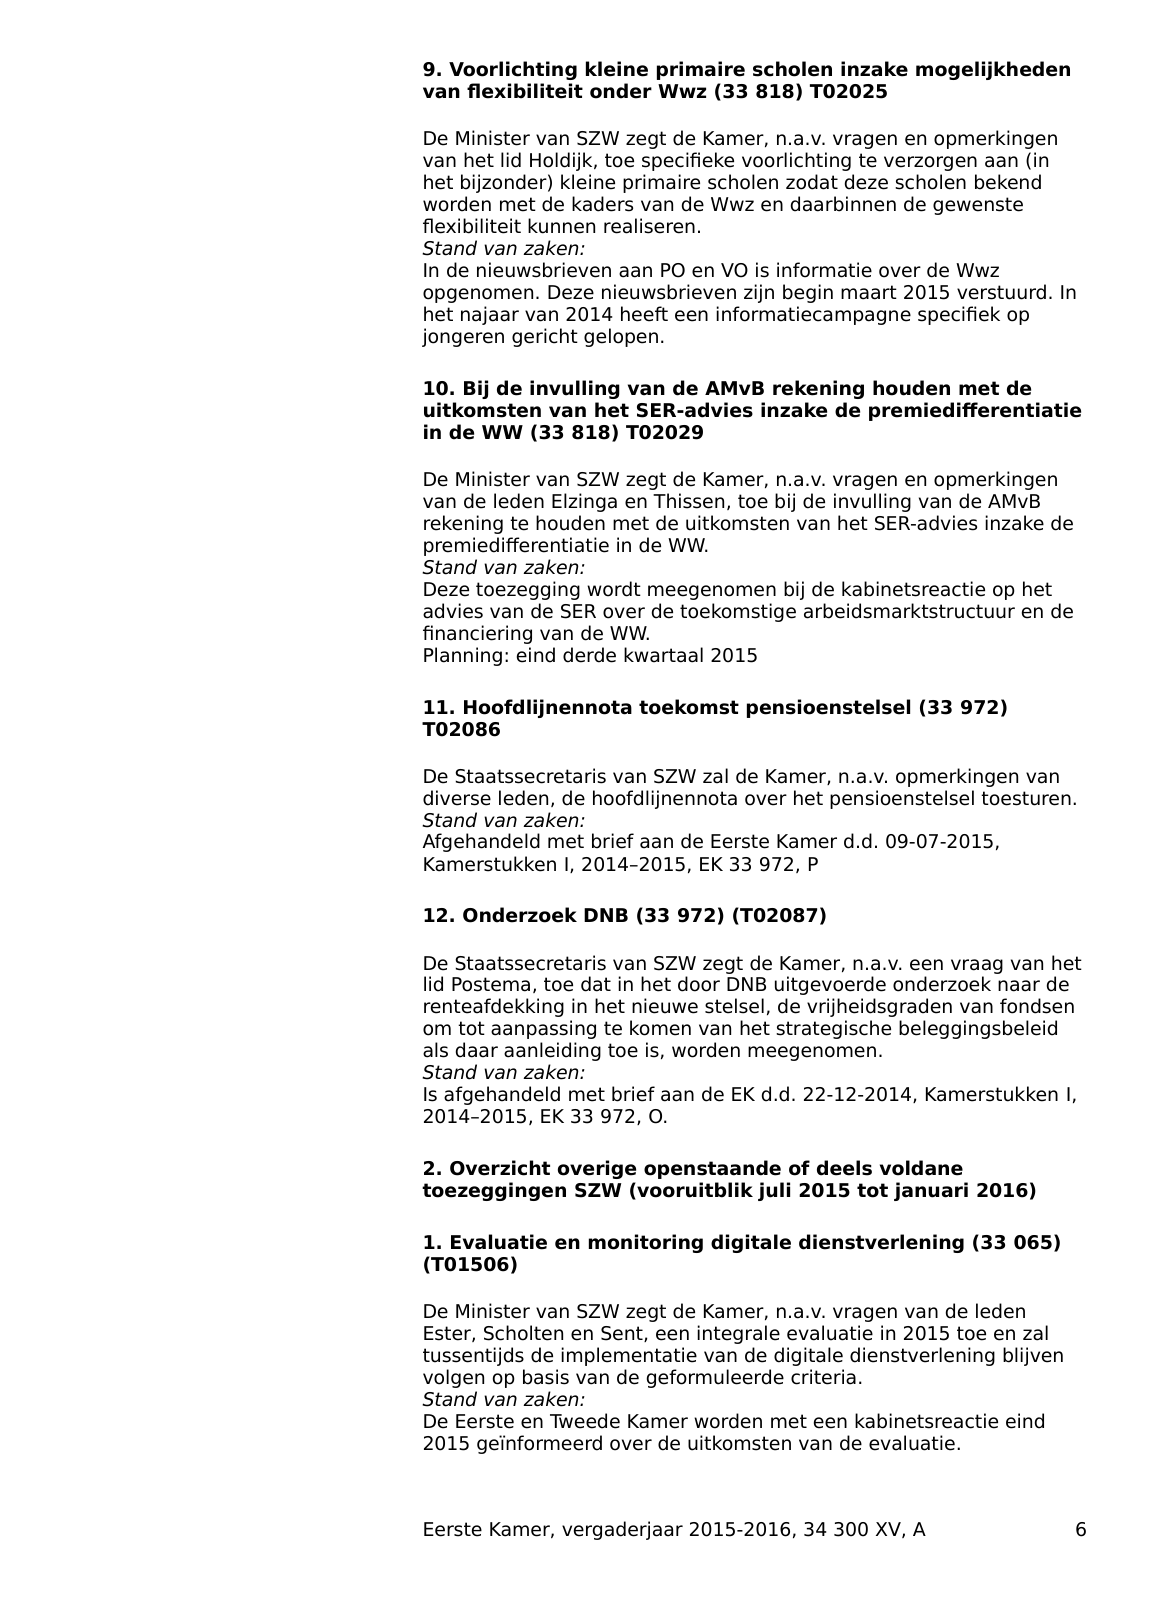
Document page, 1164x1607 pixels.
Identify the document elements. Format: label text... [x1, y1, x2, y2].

text De Minister van SZW zegt de Kamer, n.a.v. vragen van de leden Ester, Scholten en Sent, een integrale evaluatie in 2015 toe en zal tussentijds de implementatie van de digitale dienstverlening blijven volgen op basis van de geformuleerde criteria. [422, 1301, 1087, 1389]
text In de nieuwsbrieven aan PO en VO is informatie over de Wwz opgenomen. Deze nieuwsbrieven zijn begin maart 2015 verstuurd. In het najaar van 2014 heeft een informatiecampagne specifiek op jongeren gericht gelopen. [422, 260, 1087, 348]
text Deze toezegging wordt meegenomen bij de kabinetsreactie op het advies van de SER over de toekomstige arbeidsmarktstructuur en de financiering van de WW. [422, 579, 1087, 644]
text Stand van zaken: [422, 809, 1087, 831]
text Afgehandeld met brief aan de Eerste Kamer d.d. 09-07-2015, Kamerstukken I, 2014–2015, EK 33 972, P [422, 831, 1087, 875]
subtitle 12. Onderzoek DNB (33 972) (T02087) [422, 905, 1087, 927]
text De Minister van SZW zegt de Kamer, n.a.v. vragen en opmerkingen van het lid Holdijk, toe specifieke voorlichting te verzorgen aan (in het bijzonder) kleine primaire scholen zodat deze scholen bekend worden met de kaders van de Wwz en daarbinnen de gewenste flexibiliteit kunnen realiseren. [422, 128, 1087, 238]
text Stand van zaken: [422, 238, 1087, 260]
text Planning: eind derde kwartaal 2015 [422, 644, 1087, 667]
text Stand van zaken: [422, 557, 1087, 579]
subtitle 1. Evaluatie en monitoring digitale dienstverlening (33 065) (T01506) [422, 1232, 1087, 1276]
text De Staatssecretaris van SZW zegt de Kamer, n.a.v. een vraag van het lid Postema, toe dat in het door DNB uitgevoerde onderzoek naar de renteafdekking in het nieuwe stelsel, de vrijheidsgraden van fondsen om tot aanpassing te komen van het strategische beleggingsbeleid als daar aanleiding toe is, worden meegenomen. [422, 952, 1087, 1062]
text De Eerste en Tweede Kamer worden met een kabinetsreactie eind 2015 geïnformeerd over de uitkomsten van de evaluatie. [422, 1411, 1087, 1455]
text De Minister van SZW zegt de Kamer, n.a.v. vragen en opmerkingen van de leden Elzinga en Thissen, toe bij de invulling van de AMvB rekening te houden met de uitkomsten van het SER-advies inzake de premiedifferentiatie in de WW. [422, 469, 1087, 557]
subtitle 9. Voorlichting kleine primaire scholen inzake mogelijkheden van flexibiliteit onder Wwz (33 818) T02025 [422, 59, 1087, 103]
text De Staatssecretaris van SZW zal de Kamer, n.a.v. opmerkingen van diverse leden, de hoofdlijnennota over het pensioenstelsel toesturen. [422, 766, 1087, 809]
subtitle 11. Hoofdlijnennota toekomst pensioenstelsel (33 972) T02086 [422, 697, 1087, 741]
subtitle 2. Overzicht overige openstaande of deels voldane toezeggingen SZW (vooruitblik juli 2015 tot januari 2016) [422, 1158, 1087, 1202]
subtitle 10. Bij de invulling van de AMvB rekening houden met de uitkomsten van het SER-advies inzake de premiedifferentiatie in de WW (33 818) T02029 [422, 378, 1087, 444]
text Stand van zaken: [422, 1062, 1087, 1084]
text Stand van zaken: [422, 1389, 1087, 1411]
text Is afgehandeld met brief aan de EK d.d. 22-12-2014, Kamerstukken I, 2014–2015, EK 33 972, O. [422, 1084, 1087, 1128]
